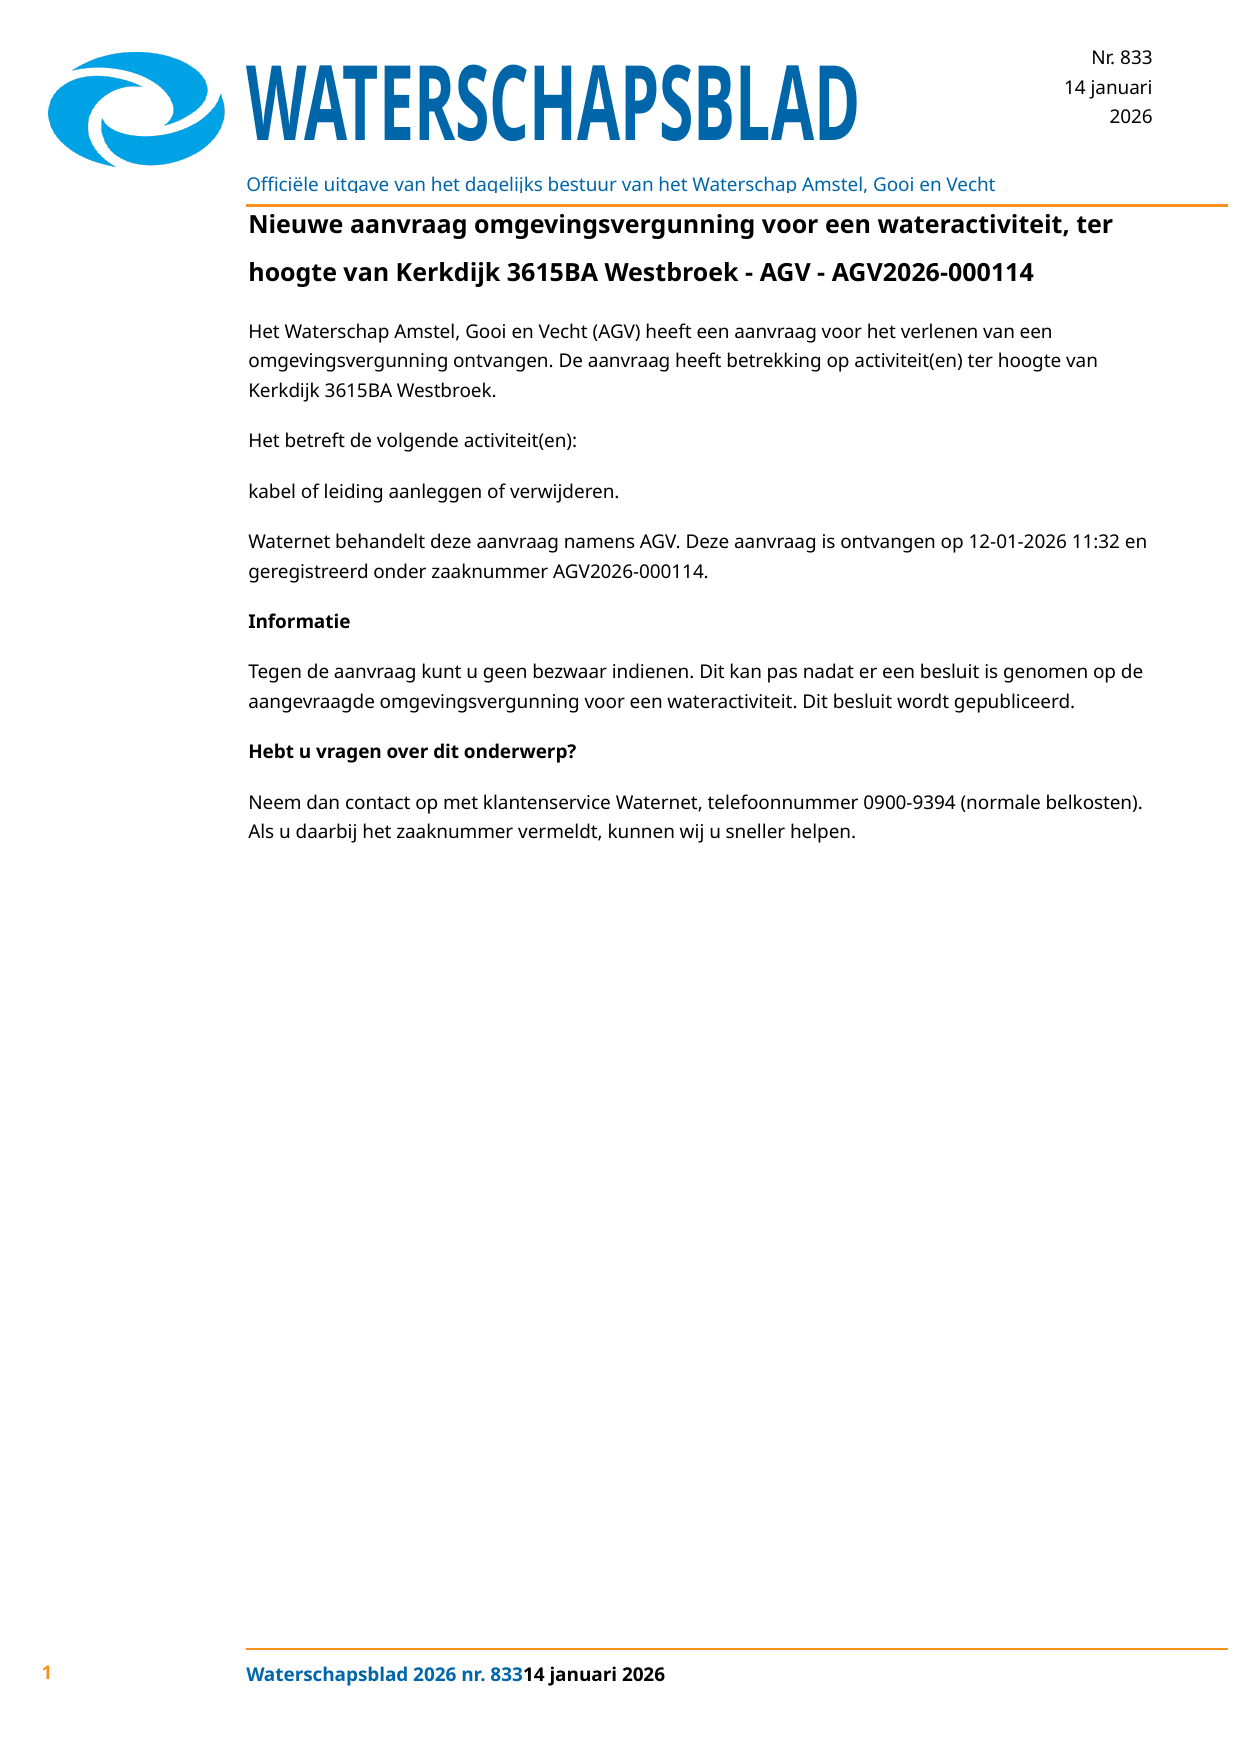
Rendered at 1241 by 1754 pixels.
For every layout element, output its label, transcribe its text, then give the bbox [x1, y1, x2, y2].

text Informatie [248, 608, 1152, 634]
text Tegen de aanvraag kunt u geen bezwaar indienen. Dit kan pas nadat er een besluit is genomen op de aangevraagde omgevingsvergunning voor een wateractiviteit. Dit besluit wordt gepubliceerd. [248, 659, 1152, 714]
text kabel of leiding aanleggen of verwijderen. [248, 478, 1152, 504]
text Het Waterschap Amstel, Gooi en Vecht (AGV) heeft een aanvraag voor het verlenen van een omgevingsvergunning ontvangen. De aanvraag heeft betrekking op activiteit(en) ter hoogte van Kerkdijk 3615BA Westbroek. [248, 318, 1152, 403]
text Het betreft de volgende activiteit(en): [248, 427, 1152, 453]
text Waternet behandelt deze aanvraag namens AGV. Deze aanvraag is ontvangen op 12-01-2026 11:32 en geregistreerd onder zaaknummer AGV2026-000114. [248, 528, 1152, 584]
text Hebt u vragen over dit onderwerp? [248, 739, 1152, 764]
text Neem dan contact op met klantenservice Waternet, telefoonnummer 0900-9394 (normale belkosten). Als u daarbij het zaaknummer vermeldt, kunnen wij u sneller helpen. [248, 789, 1152, 844]
text Nieuwe aanvraag omgevingsvergunning voor een wateractiviteit, ter hoogte van Kerkdijk 3615BA Westbroek - AGV - AGV2026-000114 [248, 207, 1152, 288]
picture [41, 47, 231, 172]
